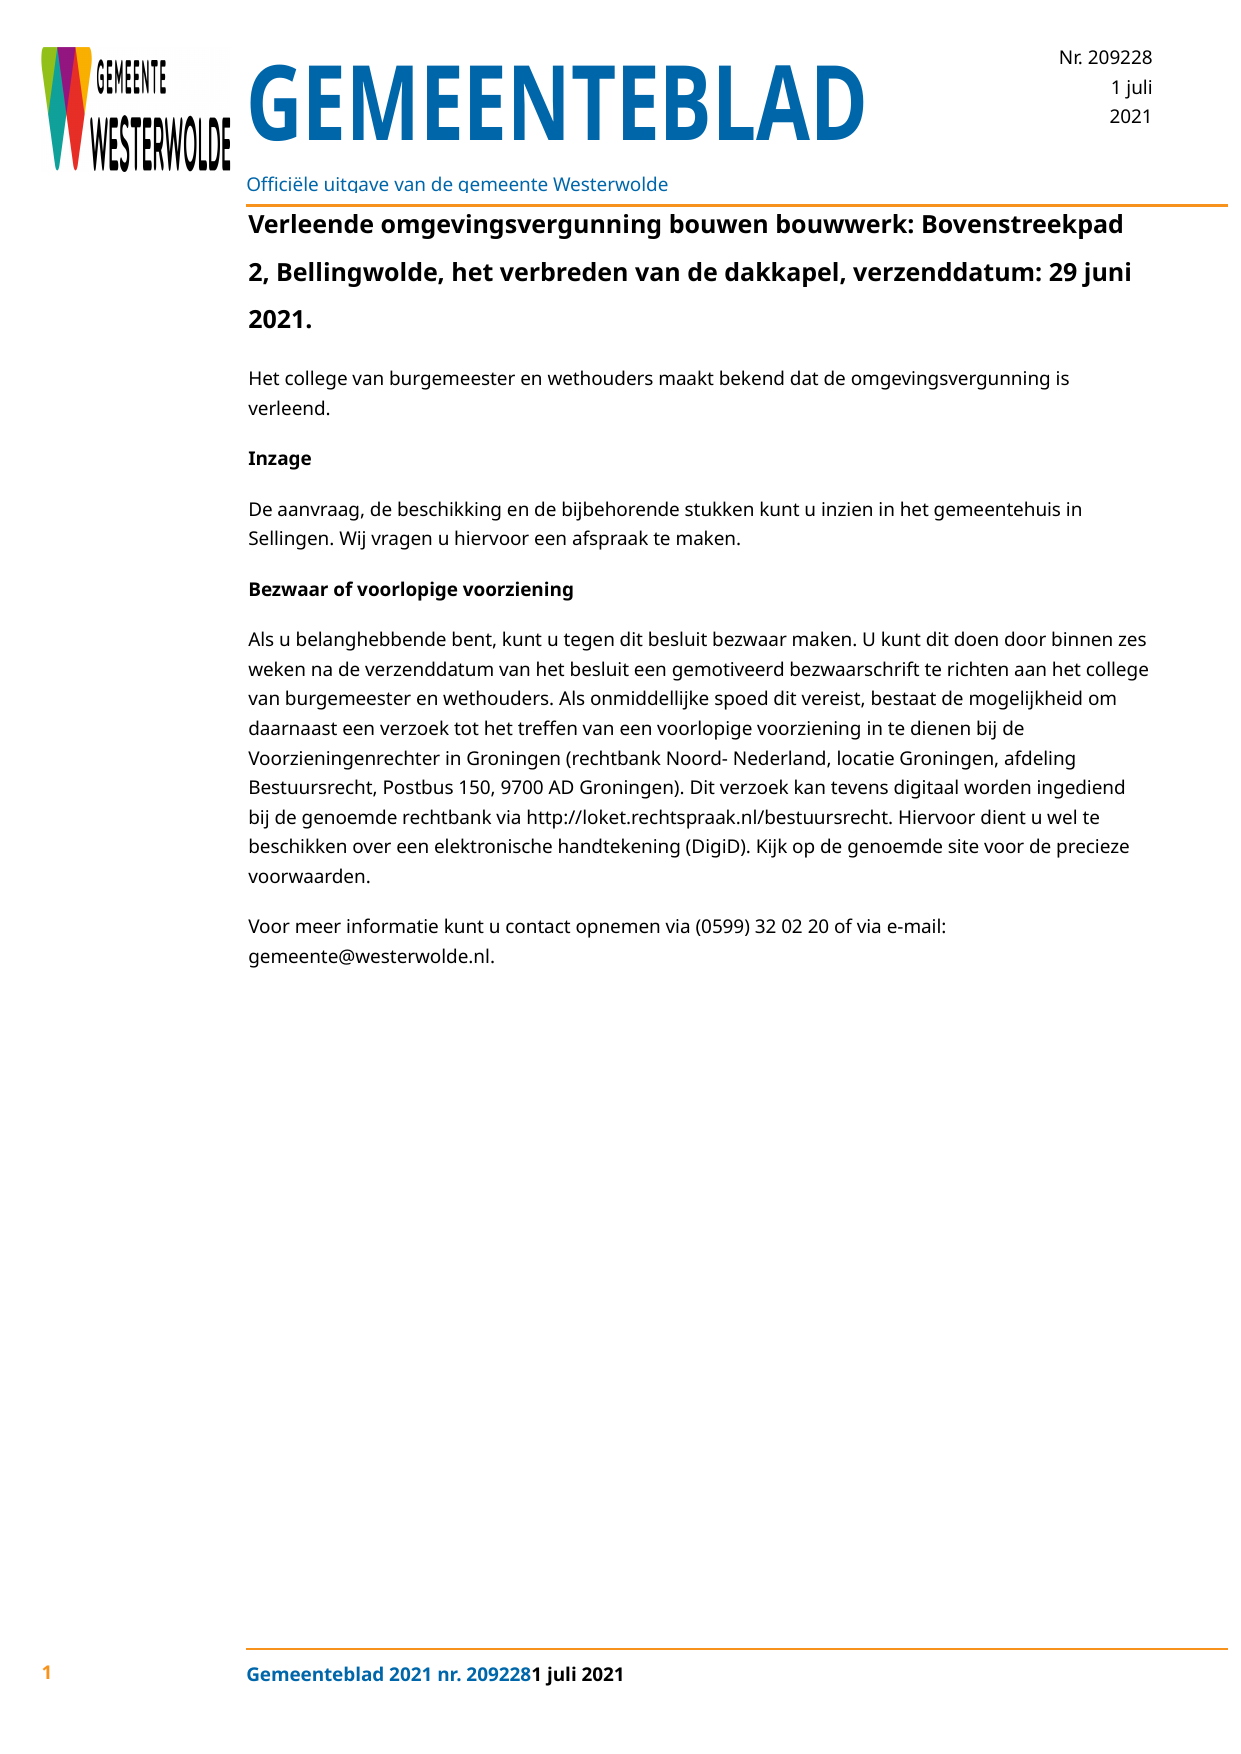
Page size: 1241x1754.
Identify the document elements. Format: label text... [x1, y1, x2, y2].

text Het college van burgemeester en wethouders maakt bekend dat de omgevingsvergunning is verleend. [248, 366, 1152, 421]
text Bezwaar of voorlopige voorziening [248, 576, 1152, 602]
text Inzage [248, 446, 1152, 471]
text Verleende omgevingsvergunning bouwen bouwwerk: Bovenstreekpad 2, Bellingwolde, het verbreden van de dakkapel, verzenddatum: 29 juni 2021. [248, 207, 1152, 336]
picture [41, 47, 231, 172]
text De aanvraag, de beschikking en de bijbehorende stukken kunt u inzien in het gemeentehuis in Sellingen. Wij vragen u hiervoor een afspraak te maken. [248, 496, 1152, 551]
text Voor meer informatie kunt u contact opnemen via (0599) 32 02 20 of via e-mail: gemeente@westerwolde.nl. [248, 913, 1152, 969]
text Als u belanghebbende bent, kunt u tegen dit besluit bezwaar maken. U kunt dit doen door binnen zes weken na de verzenddatum van het besluit een gemotiveerd bezwaarschrift te richten aan het college van burgemeester en wethouders. Als onmiddellijke spoed dit vereist, bestaat de mogelijkheid om daarnaast een verzoek tot het treffen van een voorlopige voorziening in te dienen bij de Voorzieningenrechter in Groningen (rechtbank Noord- Nederland, locatie Groningen, afdeling Bestuursrecht, Postbus 150, 9700 AD Groningen). Dit verzoek kan tevens digitaal worden ingediend bij de genoemde rechtbank via http://loket.rechtspraak.nl/bestuursrecht. Hiervoor dient u wel te beschikken over een elektronische handtekening (DigiD). Kijk op de genoemde site voor de precieze voorwaarden. [248, 626, 1152, 889]
